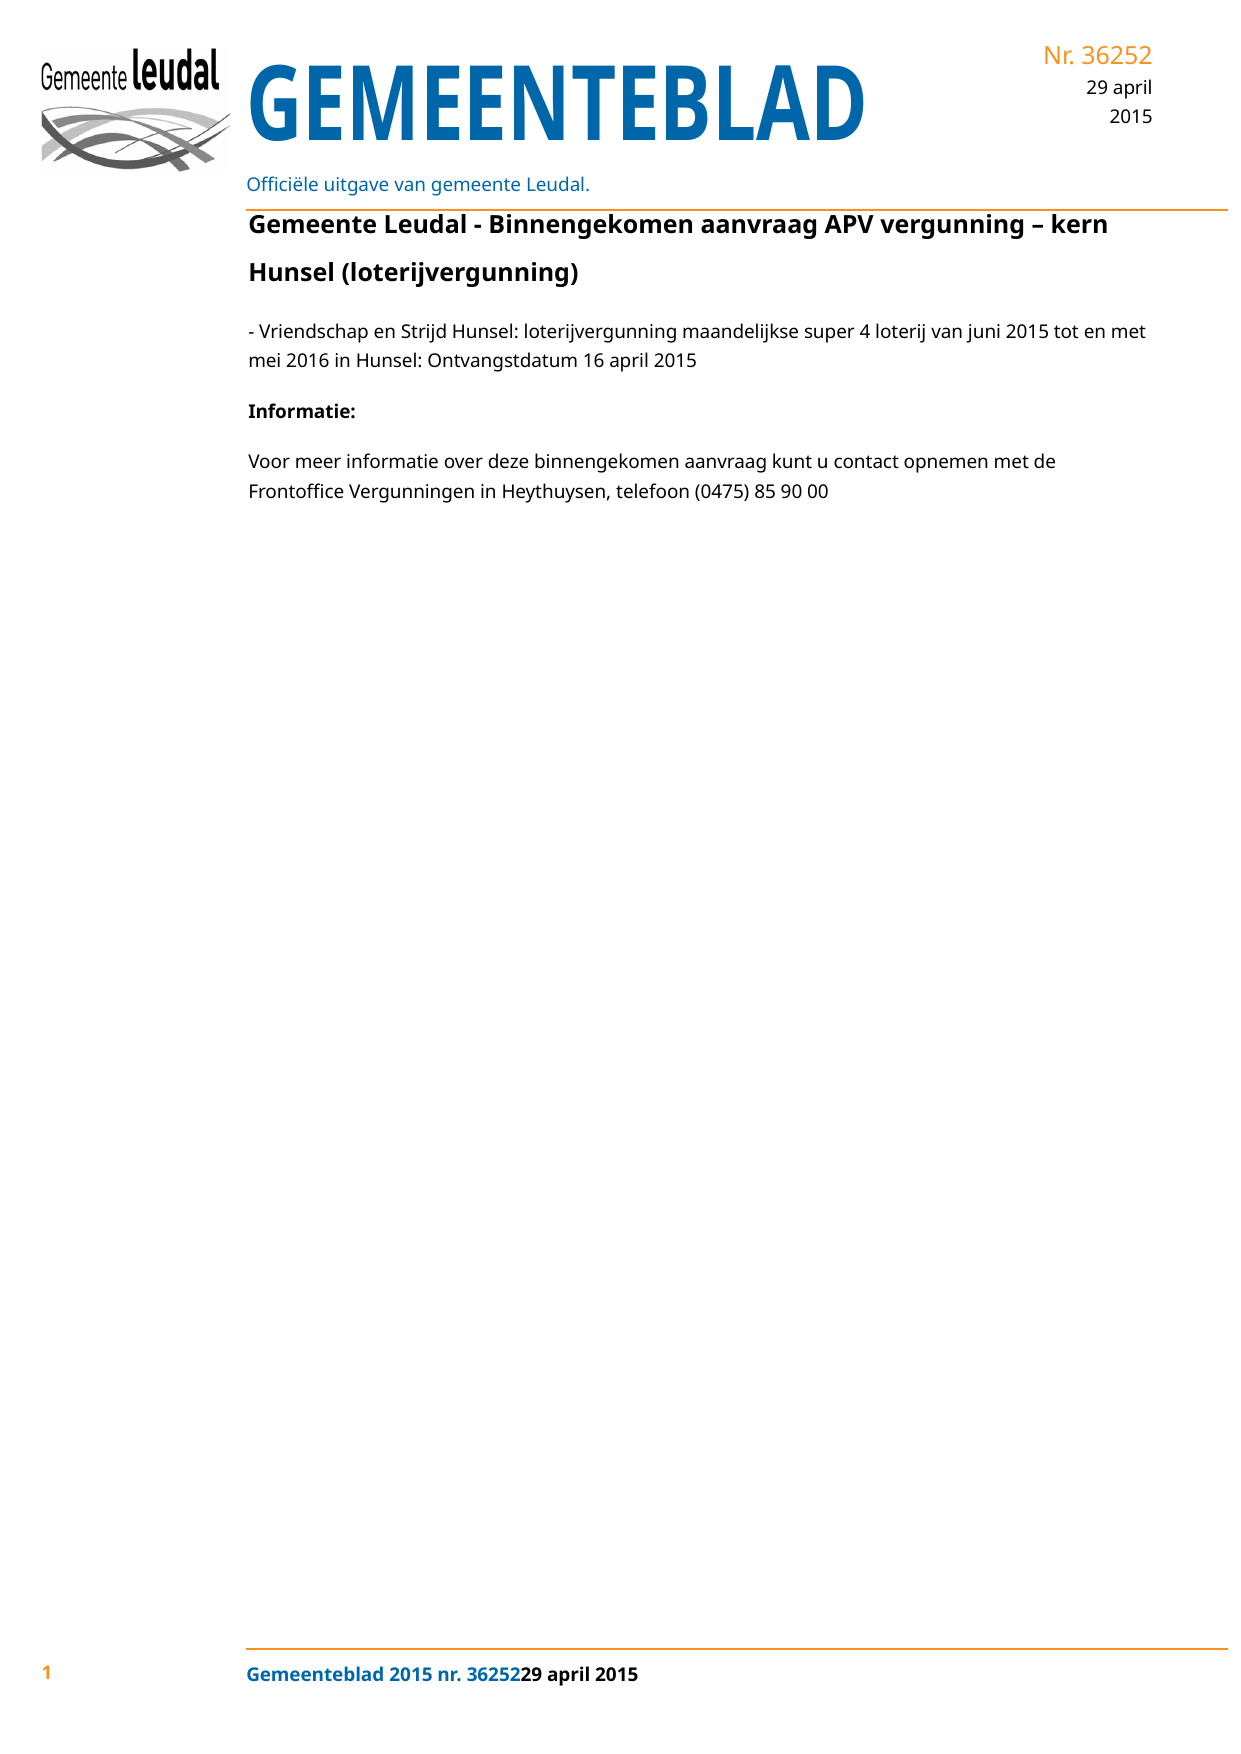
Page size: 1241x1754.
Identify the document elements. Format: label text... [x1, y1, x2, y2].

picture [41, 47, 231, 172]
text - Vriendschap en Strijd Hunsel: loterijvergunning maandelijkse super 4 loterij van juni 2015 tot en met mei 2016 in Hunsel: Ontvangstdatum 16 april 2015 [248, 318, 1152, 373]
text Voor meer informatie over deze binnengekomen aanvraag kunt u contact opnemen met de Frontoffice Vergunningen in Heythuysen, telefoon (0475) 85 90 00 [248, 448, 1152, 504]
text Gemeente Leudal - Binnengekomen aanvraag APV vergunning – kern Hunsel (loterijvergunning) [248, 211, 1152, 288]
text Informatie: [248, 398, 1152, 424]
